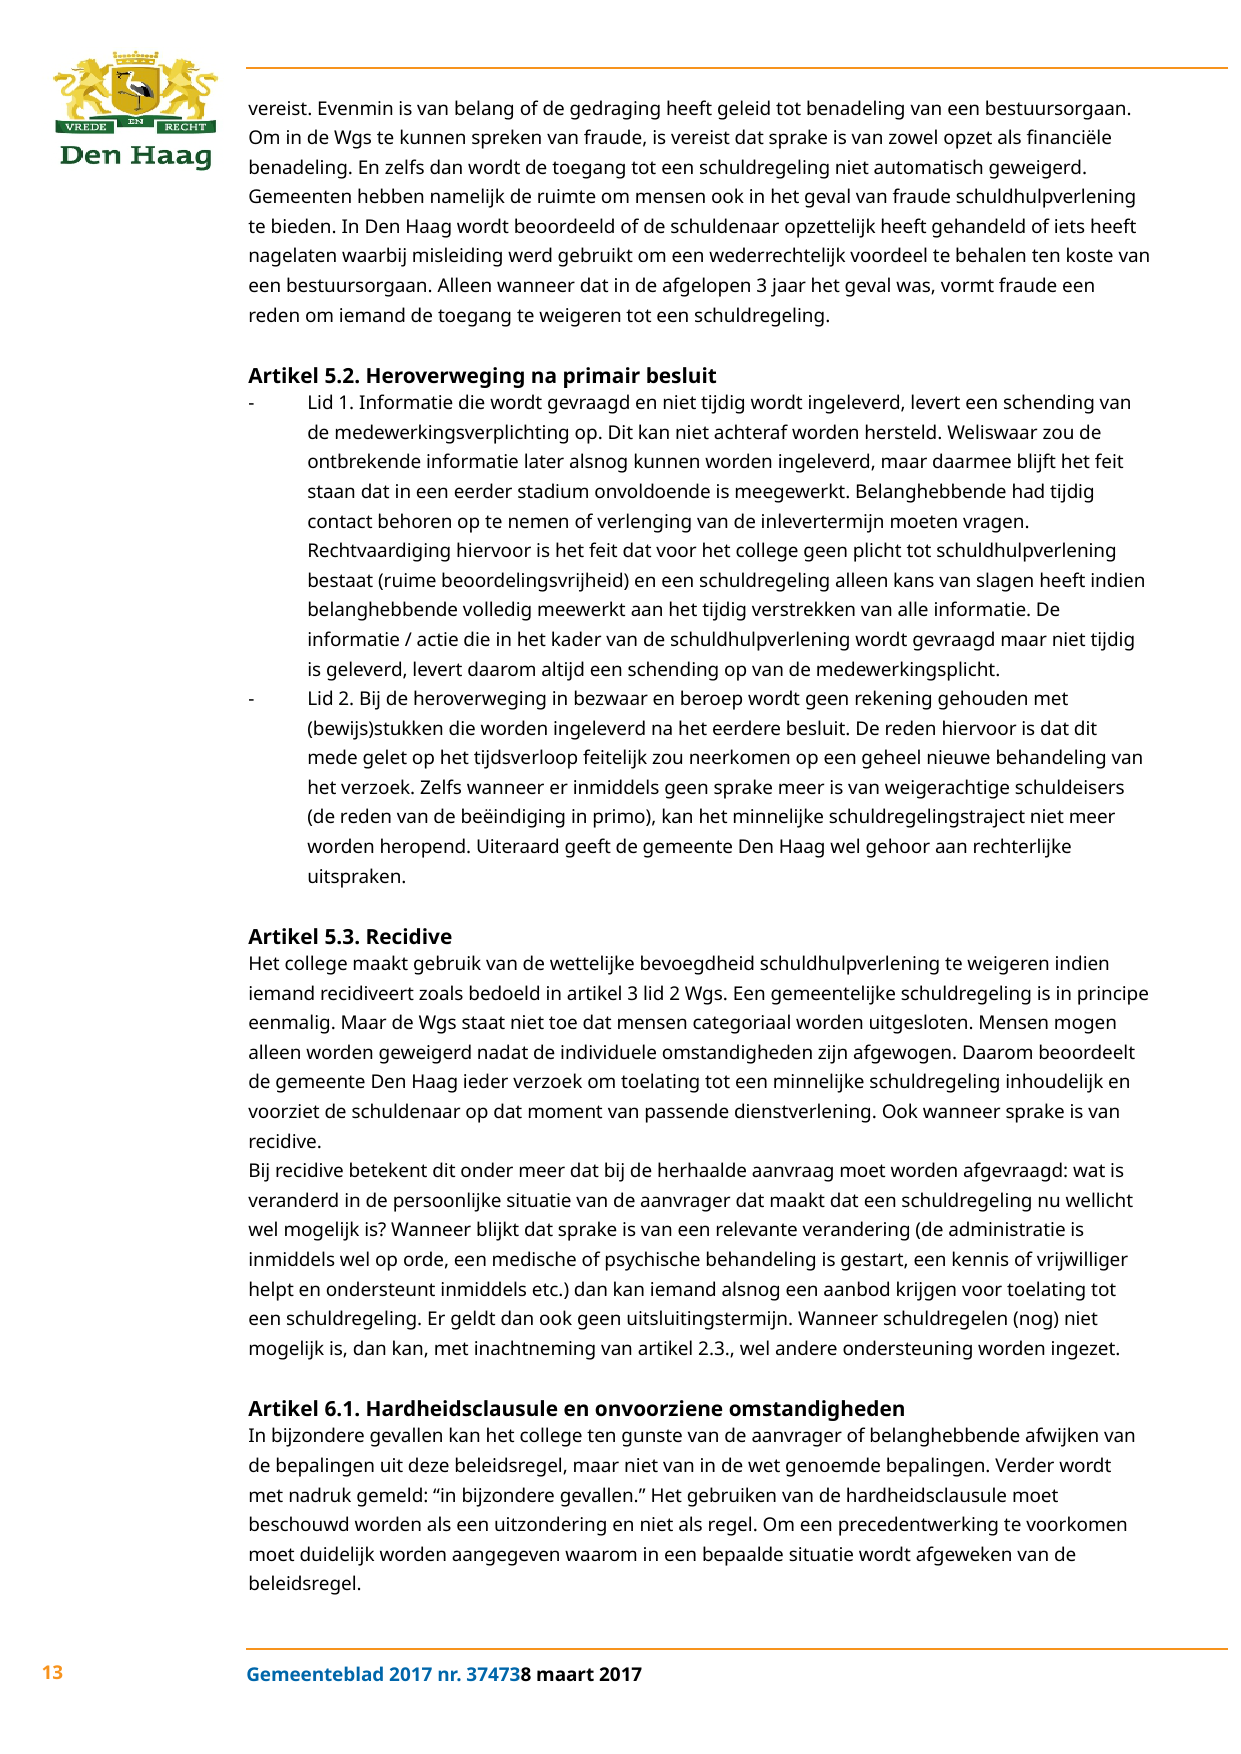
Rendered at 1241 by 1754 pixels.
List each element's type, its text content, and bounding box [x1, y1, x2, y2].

list Lid 1. Informatie die wordt gevraagd en niet tijdig wordt ingeleverd, levert een schending van de medewerkingsverplichting op. Dit kan niet achteraf worden hersteld. Weliswaar zou de ontbrekende informatie later alsnog kunnen worden ingeleverd, maar daarmee blijft het feit staan dat in een eerder stadium onvoldoende is meegewerkt. Belanghebbende had tijdig contact behoren op te nemen of verlenging van de inlevertermijn moeten vragen. Rechtvaardiging hiervoor is het feit dat voor het college geen plicht tot schuldhulpverlening bestaat (ruime beoordelingsvrijheid) en een schuldregeling alleen kans van slagen heeft indien belanghebbende volledig meewerkt aan het tijdig verstrekken van alle informatie. De informatie / actie die in het kader van de schuldhulpverlening wordt gevraagd maar niet tijdig is geleverd, levert daarom altijd een schending op van de medewerkingsplicht. [248, 389, 1152, 681]
list Lid 2. Bij de heroverweging in bezwaar en beroep wordt geen rekening gehouden met (bewijs)stukken die worden ingeleverd na het eerdere besluit. De reden hiervoor is dat dit mede gelet op het tijdsverloop feitelijk zou neerkomen op een geheel nieuwe behandeling van het verzoek. Zelfs wanneer er inmiddels geen sprake meer is van weigerachtige schuldeisers (de reden van de beëindiging in primo), kan het minnelijke schuldregelingstraject niet meer worden heropend. Uiteraard geeft de gemeente Den Haag wel gehoor aan rechterlijke uitspraken. [248, 685, 1152, 888]
text Het college maakt gebruik van de wettelijke bevoegdheid schuldhulpverlening te weigeren indien iemand recidiveert zoals bedoeld in artikel 3 lid 2 Wgs. Een gemeentelijke schuldregeling is in principe eenmalig. Maar de Wgs staat niet toe dat mensen categoriaal worden uitgesloten. Mensen mogen alleen worden geweigerd nadat de individuele omstandigheden zijn afgewogen. Daarom beoordeelt de gemeente Den Haag ieder verzoek om toelating tot een minnelijke schuldregeling inhoudelijk en voorziet de schuldenaar op dat moment van passende dienstverlening. Ook wanneer sprake is van recidive. [248, 950, 1152, 1154]
text vereist. Evenmin is van belang of de gedraging heeft geleid tot benadeling van een bestuursorgaan. Om in de Wgs te kunnen spreken van fraude, is vereist dat sprake is van zowel opzet als financiële benadeling. En zelfs dan wordt de toegang tot een schuldregeling niet automatisch geweigerd. Gemeenten hebben namelijk de ruimte om mensen ook in het geval van fraude schuldhulpverlening te bieden. In Den Haag wordt beoordeeld of de schuldenaar opzettelijk heeft gehandeld of iets heeft nagelaten waarbij misleiding werd gebruikt om een wederrechtelijk voordeel te behalen ten koste van een bestuursorgaan. Alleen wanneer dat in de afgelopen 3 jaar het geval was, vormt fraude een reden om iemand de toegang te weigeren tot een schuldregeling. [248, 95, 1152, 328]
text Artikel 5.2. Heroverweging na primair besluit [248, 361, 1152, 389]
text Artikel 5.3. Recidive [248, 922, 1152, 950]
text In bijzondere gevallen kan het college ten gunste van de aanvrager of belanghebbende afwijken van de bepalingen uit deze beleidsregel, maar niet van in de wet genoemde bepalingen. Verder wordt met nadruk gemeld: “in bijzondere gevallen.” Het gebruiken van de hardheidsclausule moet beschouwd worden als een uitzondering en niet als regel. Om een precedentwerking te voorkomen moet duidelijk worden aangegeven waarom in een bepaalde situatie wordt afgeweken van de beleidsregel. [248, 1423, 1152, 1596]
text Artikel 6.1. Hardheidsclausule en onvoorziene omstandigheden [248, 1394, 1152, 1423]
text Bij recidive betekent dit onder meer dat bij de herhaalde aanvraag moet worden afgevraagd: wat is veranderd in de persoonlijke situatie van de aanvrager dat maakt dat een schuldregeling nu wellicht wel mogelijk is? Wanneer blijkt dat sprake is van een relevante verandering (de administratie is inmiddels wel op orde, een medische of psychische behandeling is gestart, een kennis of vrijwilliger helpt en ondersteunt inmiddels etc.) dan kan iemand alsnog een aanbod krijgen voor toelating tot een schuldregeling. Er geldt dan ook geen uitsluitingstermijn. Wanneer schuldregelen (nog) niet mogelijk is, dan kan, met inachtneming van artikel 2.3., wel andere ondersteuning worden ingezet. [248, 1157, 1152, 1361]
picture [41, 47, 231, 172]
